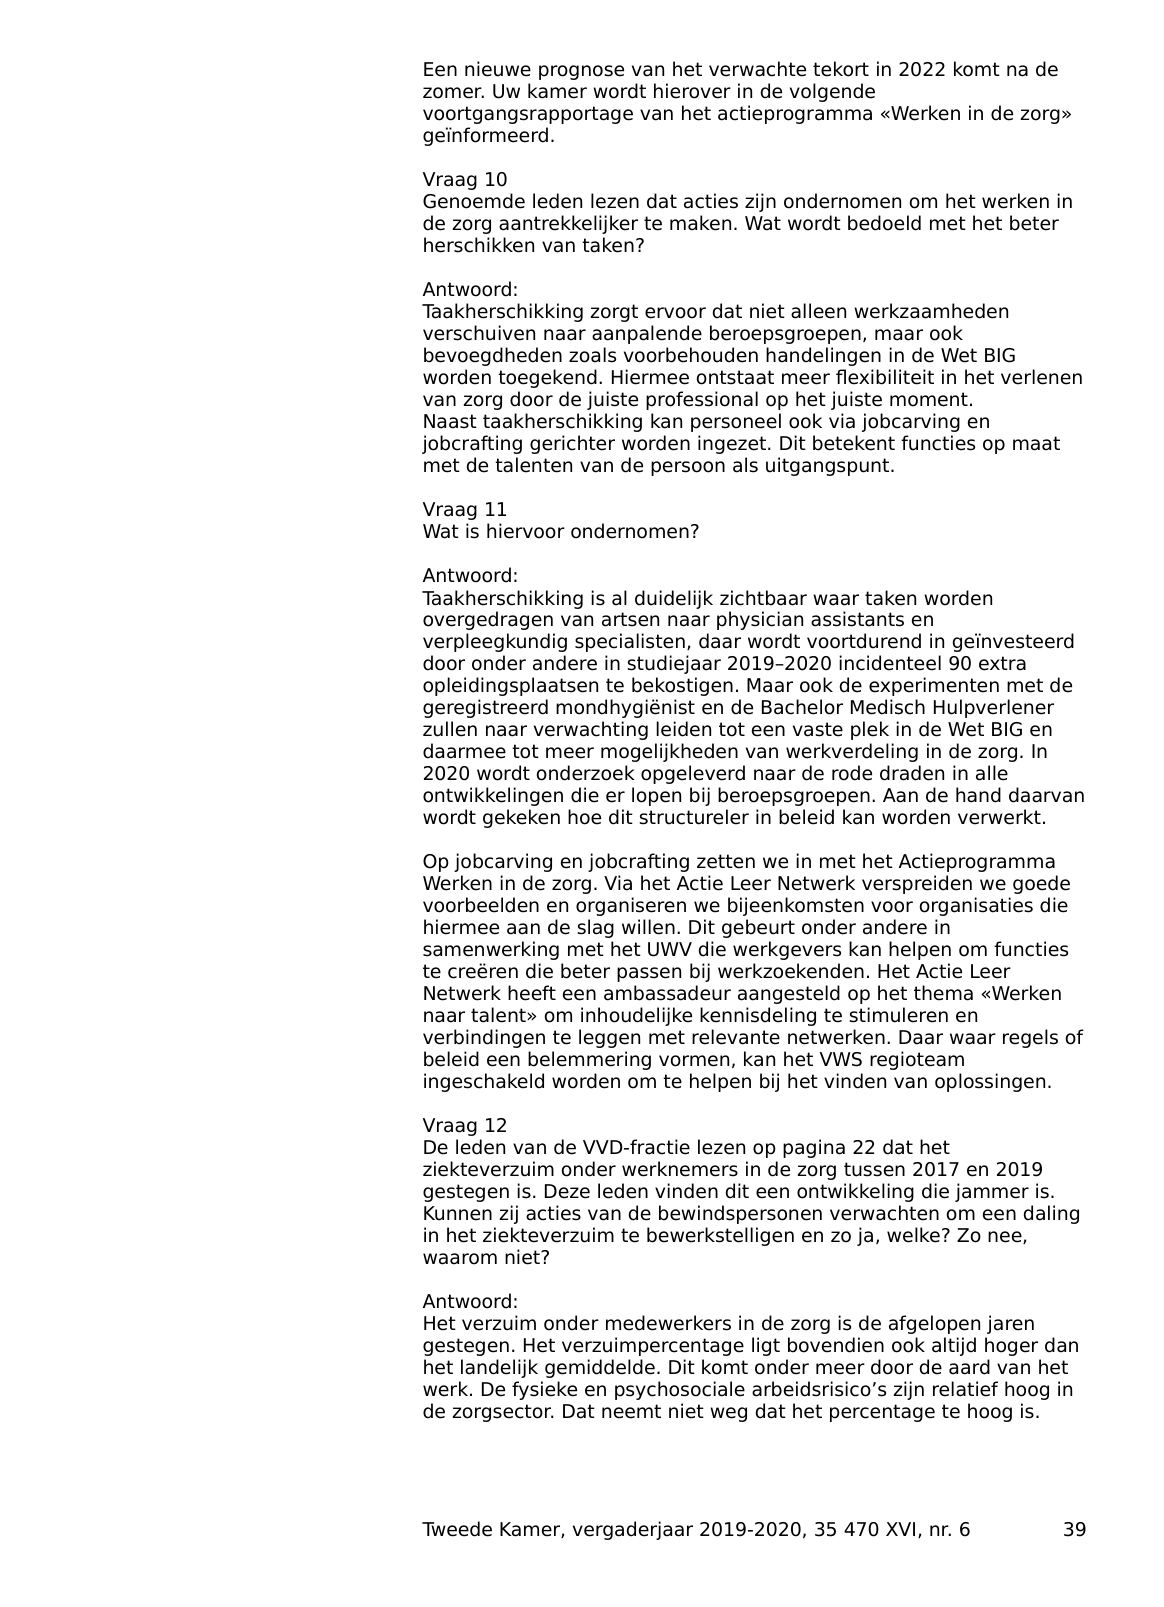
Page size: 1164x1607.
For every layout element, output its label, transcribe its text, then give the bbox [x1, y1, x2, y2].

text Antwoord: [422, 565, 1087, 587]
text Antwoord: [422, 1291, 1087, 1313]
text Vraag 12 [422, 1115, 1087, 1137]
text Taakherschikking zorgt ervoor dat niet alleen werkzaamheden verschuiven naar aanpalende beroepsgroepen, maar ook bevoegdheden zoals voorbehouden handelingen in de Wet BIG worden toegekend. Hiermee ontstaat meer flexibiliteit in het verlenen van zorg door de juiste professional op het juiste moment. [422, 301, 1087, 411]
text Op jobcarving en jobcrafting zetten we in met het Actieprogramma Werken in de zorg. Via het Actie Leer Netwerk verspreiden we goede voorbeelden en organiseren we bijeenkomsten voor organisaties die hiermee aan de slag willen. Dit gebeurt onder andere in samenwerking met het UWV die werkgevers kan helpen om functies te creëren die beter passen bij werkzoekenden. Het Actie Leer Netwerk heeft een ambassadeur aangesteld op het thema «Werken naar talent» om inhoudelijke kennisdeling te stimuleren en verbindingen te leggen met relevante netwerken. Daar waar regels of beleid een belemmering vormen, kan het VWS regioteam ingeschakeld worden om te helpen bij het vinden van oplossingen. [422, 851, 1087, 1093]
text Het verzuim onder medewerkers in de zorg is de afgelopen jaren gestegen. Het verzuimpercentage ligt bovendien ook altijd hoger dan het landelijk gemiddelde. Dit komt onder meer door de aard van het werk. De fysieke en psychosociale arbeidsrisico’s zijn relatief hoog in de zorgsector. Dat neemt niet weg dat het percentage te hoog is. [422, 1313, 1087, 1423]
text Een nieuwe prognose van het verwachte tekort in 2022 komt na de zomer. Uw kamer wordt hierover in de volgende voortgangsrapportage van het actieprogramma «Werken in de zorg» geïnformeerd. [422, 59, 1087, 147]
text Wat is hiervoor ondernomen? [422, 521, 1087, 543]
text Genoemde leden lezen dat acties zijn ondernomen om het werken in de zorg aantrekkelijker te maken. Wat wordt bedoeld met het beter herschikken van taken? [422, 191, 1087, 257]
text Vraag 10 [422, 169, 1087, 191]
text Antwoord: [422, 279, 1087, 301]
text Vraag 11 [422, 499, 1087, 521]
text Naast taakherschikking kan personeel ook via jobcarving en jobcrafting gerichter worden ingezet. Dit betekent functies op maat met de talenten van de persoon als uitgangspunt. [422, 411, 1087, 477]
text De leden van de VVD-fractie lezen op pagina 22 dat het ziekteverzuim onder werknemers in de zorg tussen 2017 en 2019 gestegen is. Deze leden vinden dit een ontwikkeling die jammer is. Kunnen zij acties van de bewindspersonen verwachten om een daling in het ziekteverzuim te bewerkstelligen en zo ja, welke? Zo nee, waarom niet? [422, 1137, 1087, 1269]
text Taakherschikking is al duidelijk zichtbaar waar taken worden overgedragen van artsen naar physician assistants en verpleegkundig specialisten, daar wordt voortdurend in geïnvesteerd door onder andere in studiejaar 2019–2020 incidenteel 90 extra opleidingsplaatsen te bekostigen. Maar ook de experimenten met de geregistreerd mondhygiënist en de Bachelor Medisch Hulpverlener zullen naar verwachting leiden tot een vaste plek in de Wet BIG en daarmee tot meer mogelijkheden van werkverdeling in de zorg. In 2020 wordt onderzoek opgeleverd naar de rode draden in alle ontwikkelingen die er lopen bij beroepsgroepen. Aan de hand daarvan wordt gekeken hoe dit structureler in beleid kan worden verwerkt. [422, 587, 1087, 829]
